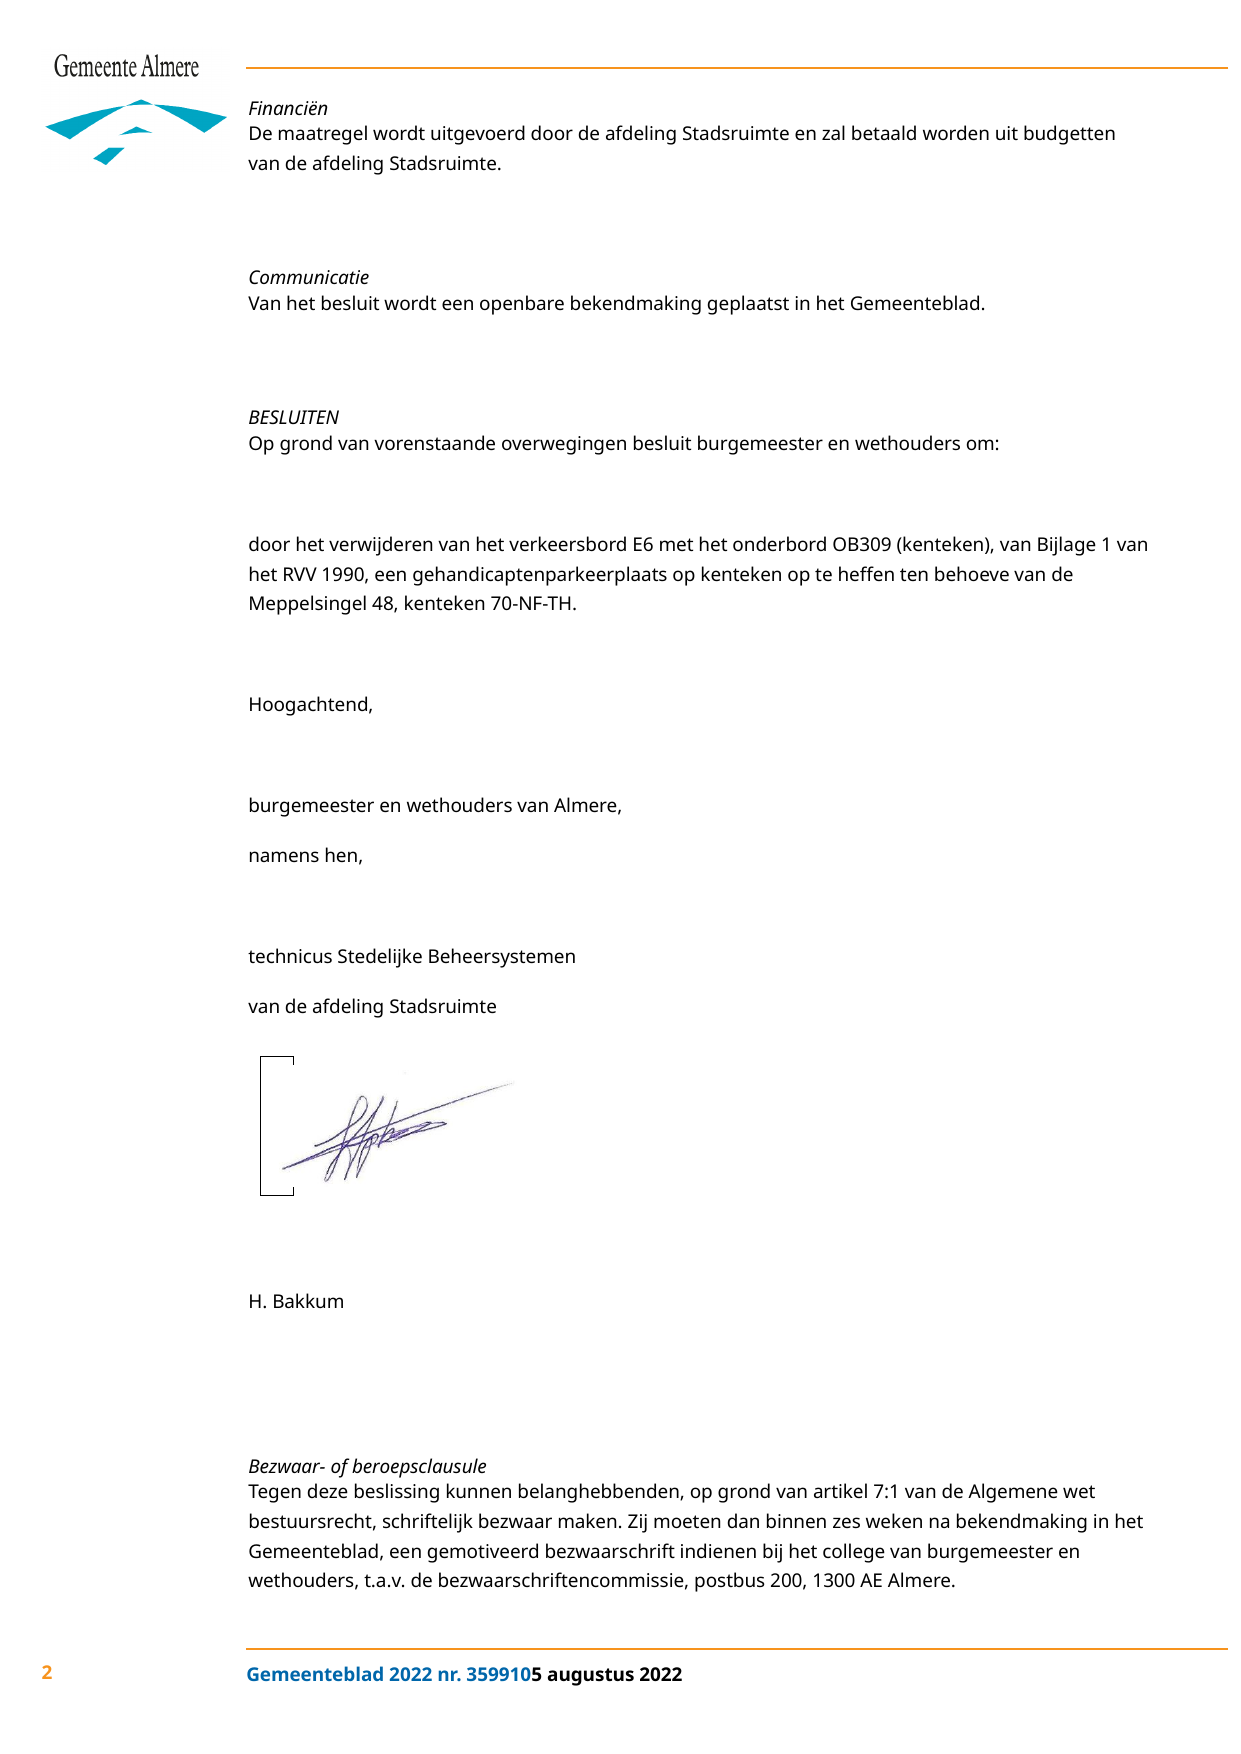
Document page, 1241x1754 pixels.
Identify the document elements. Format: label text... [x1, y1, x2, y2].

text Van het besluit wordt een openbare bekendmaking geplaatst in het Gemeenteblad. [248, 290, 1152, 316]
text Tegen deze beslissing kunnen belanghebbenden, op grond van artikel 7:1 van de Algemene wet bestuursrecht, schriftelijk bezwaar maken. Zij moeten dan binnen zes weken na bekendmaking in het Gemeenteblad, een gemotiveerd bezwaarschrift indienen bij het college van burgemeester en wethouders, t.a.v. de bezwaarschriftencommissie, postbus 200, 1300 AE Almere. [248, 1479, 1152, 1593]
text technicus Stedelijke Beheersystemen [248, 943, 1152, 969]
text Hoogachtend, [248, 691, 1152, 717]
picture [268, 1065, 520, 1187]
text BESLUITEN [248, 404, 1152, 430]
text van de afdeling Stadsruimte [248, 994, 1152, 1019]
text burgemeester en wethouders van Almere, [248, 792, 1152, 818]
text De maatregel wordt uitgevoerd door de afdeling Stadsruimte en zal betaald worden uit budgetten van de afdeling Stadsruimte. [248, 121, 1152, 176]
text Financiën [248, 95, 1152, 121]
picture [41, 47, 231, 172]
text namens hen, [248, 842, 1152, 868]
text H. Bakkum [248, 1288, 1152, 1314]
text Op grond van vorenstaande overwegingen besluit burgemeester en wethouders om: [248, 430, 1152, 456]
text Bezwaar- of beroepsclausule [248, 1453, 1152, 1479]
text Communicatie [248, 264, 1152, 290]
text door het verwijderen van het verkeersbord E6 met het onderbord OB309 (kenteken), van Bijlage 1 van het RVV 1990, een gehandicaptenparkeerplaats op kenteken op te heffen ten behoeve van de Meppelsingel 48, kenteken 70-NF-TH. [248, 531, 1152, 616]
